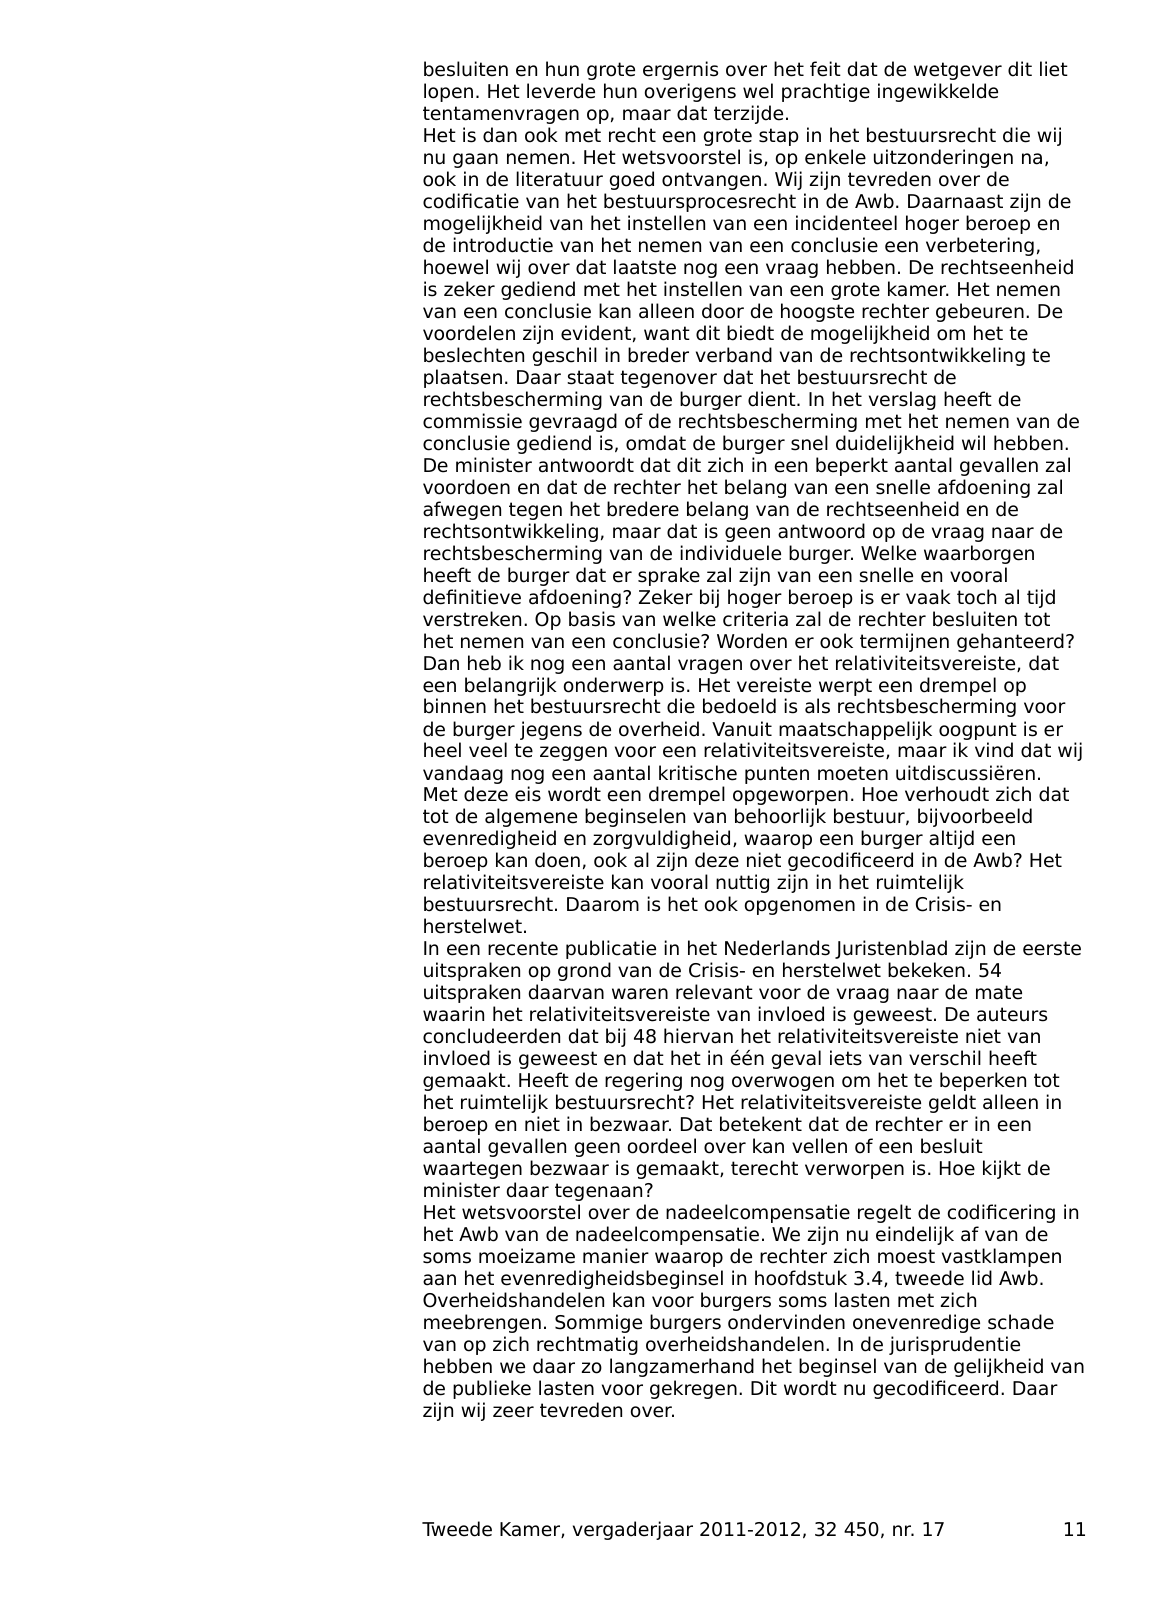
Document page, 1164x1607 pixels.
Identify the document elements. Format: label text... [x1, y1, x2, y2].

text besluiten en hun grote ergernis over het feit dat de wetgever dit liet lopen. Het leverde hun overigens wel prachtige ingewikkelde tentamenvragen op, maar dat terzijde. [422, 59, 1087, 125]
text Dan heb ik nog een aantal vragen over het relativiteitsvereiste, dat een belangrijk onderwerp is. Het vereiste werpt een drempel op binnen het bestuursrecht die bedoeld is als rechtsbescherming voor de burger jegens de overheid. Vanuit maatschappelijk oogpunt is er heel veel te zeggen voor een relativiteitsvereiste, maar ik vind dat wij vandaag nog een aantal kritische punten moeten uitdiscussiëren. [422, 652, 1087, 784]
text Het is dan ook met recht een grote stap in het bestuursrecht die wij nu gaan nemen. Het wetsvoorstel is, op enkele uitzonderingen na, ook in de literatuur goed ontvangen. Wij zijn tevreden over de codificatie van het bestuursprocesrecht in de Awb. Daarnaast zijn de mogelijkheid van het instellen van een incidenteel hoger beroep en de introductie van het nemen van een conclusie een verbetering, hoewel wij over dat laatste nog een vraag hebben. De rechtseenheid is zeker gediend met het instellen van een grote kamer. Het nemen van een conclusie kan alleen door de hoogste rechter gebeuren. De voordelen zijn evident, want dit biedt de mogelijkheid om het te beslechten geschil in breder verband van de rechtsontwikkeling te plaatsen. Daar staat tegenover dat het bestuursrecht de rechtsbescherming van de burger dient. In het verslag heeft de commissie gevraagd of de rechtsbescherming met het nemen van de conclusie gediend is, omdat de burger snel duidelijkheid wil hebben. De minister antwoordt dat dit zich in een beperkt aantal gevallen zal voordoen en dat de rechter het belang van een snelle afdoening zal afwegen tegen het bredere belang van de rechtseenheid en de rechtsontwikkeling, maar dat is geen antwoord op de vraag naar de rechtsbescherming van de individuele burger. Welke waarborgen heeft de burger dat er sprake zal zijn van een snelle en vooral definitieve afdoening? Zeker bij hoger beroep is er vaak toch al tijd verstreken. Op basis van welke criteria zal de rechter besluiten tot het nemen van een conclusie? Worden er ook termijnen gehanteerd? [422, 125, 1087, 652]
text In een recente publicatie in het Nederlands Juristenblad zijn de eerste uitspraken op grond van de Crisis- en herstelwet bekeken. 54 uitspraken daarvan waren relevant voor de vraag naar de mate waarin het relativiteitsvereiste van invloed is geweest. De auteurs concludeerden dat bij 48 hiervan het relativiteitsvereiste niet van invloed is geweest en dat het in één geval iets van verschil heeft gemaakt. Heeft de regering nog overwogen om het te beperken tot het ruimtelijk bestuursrecht? Het relativiteitsvereiste geldt alleen in beroep en niet in bezwaar. Dat betekent dat de rechter er in een aantal gevallen geen oordeel over kan vellen of een besluit waartegen bezwaar is gemaakt, terecht verworpen is. Hoe kijkt de minister daar tegenaan? [422, 938, 1087, 1202]
text Het wetsvoorstel over de nadeelcompensatie regelt de codificering in het Awb van de nadeelcompensatie. We zijn nu eindelijk af van de soms moeizame manier waarop de rechter zich moest vastklampen aan het evenredigheidsbeginsel in hoofdstuk 3.4, tweede lid Awb. Overheidshandelen kan voor burgers soms lasten met zich meebrengen. Sommige burgers ondervinden onevenredige schade van op zich rechtmatig overheidshandelen. In de jurisprudentie hebben we daar zo langzamerhand het beginsel van de gelijkheid van de publieke lasten voor gekregen. Dit wordt nu gecodificeerd. Daar zijn wij zeer tevreden over. [422, 1202, 1087, 1422]
text Met deze eis wordt een drempel opgeworpen. Hoe verhoudt zich dat tot de algemene beginselen van behoorlijk bestuur, bijvoorbeeld evenredigheid en zorgvuldigheid, waarop een burger altijd een beroep kan doen, ook al zijn deze niet gecodificeerd in de Awb? Het relativiteitsvereiste kan vooral nuttig zijn in het ruimtelijk bestuursrecht. Daarom is het ook opgenomen in de Crisis- en herstelwet. [422, 784, 1087, 938]
